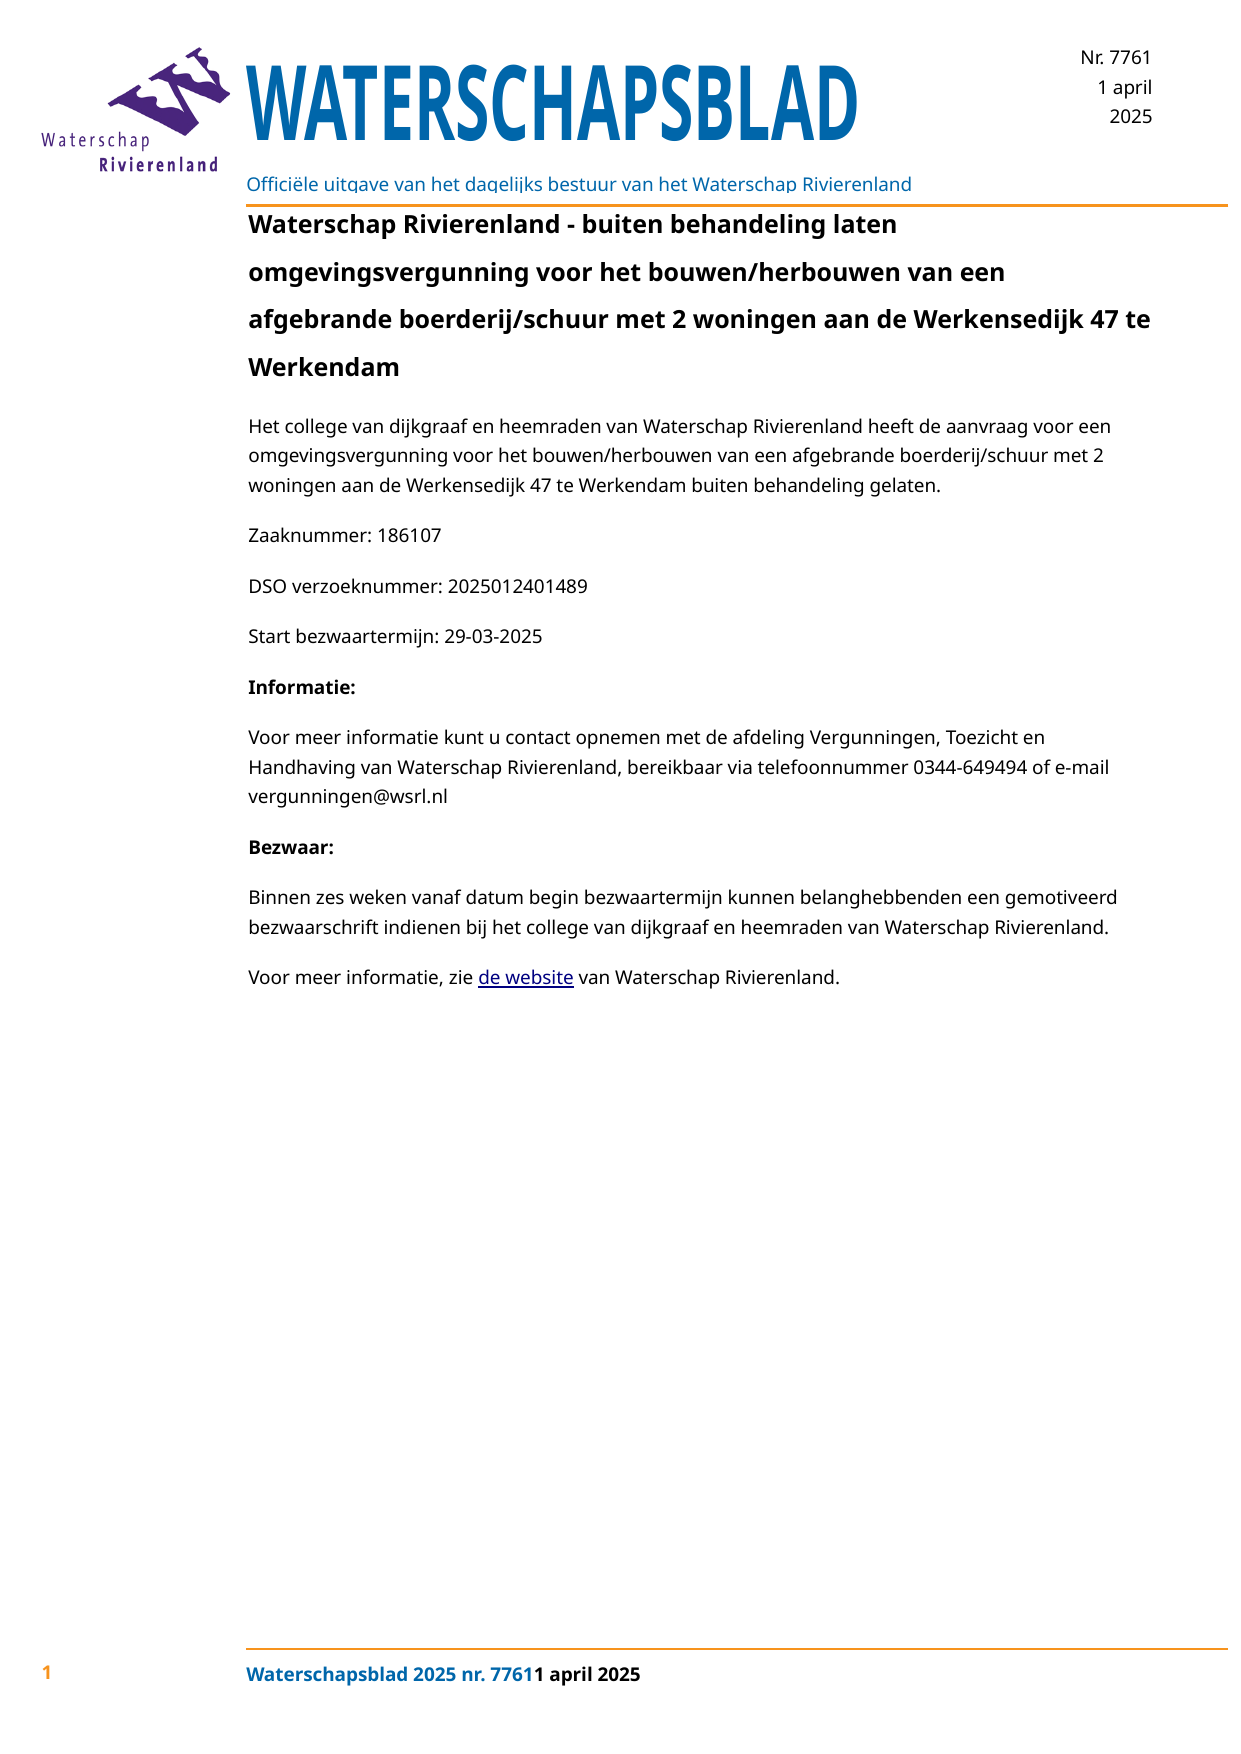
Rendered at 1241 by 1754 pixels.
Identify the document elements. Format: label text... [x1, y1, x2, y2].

picture [41, 47, 231, 172]
text Start bezwaartermijn: 29-03-2025 [248, 623, 1152, 649]
text Zaaknummer: 186107 [248, 523, 1152, 548]
text Het college van dijkgraaf en heemraden van Waterschap Rivierenland heeft de aanvraag voor een omgevingsvergunning voor het bouwen/herbouwen van een afgebrande boerderij/schuur met 2 woningen aan de Werkensedijk 47 te Werkendam buiten behandeling gelaten. [248, 413, 1152, 498]
text Binnen zes weken vanaf datum begin bezwaartermijn kunnen belanghebbenden een gemotiveerd bezwaarschrift indienen bij het college van dijkgraaf en heemraden van Waterschap Rivierenland. [248, 884, 1152, 940]
text DSO verzoeknummer: 2025012401489 [248, 573, 1152, 599]
text Bezwaar: [248, 834, 1152, 860]
text Informatie: [248, 674, 1152, 700]
text Voor meer informatie, zie de website van Waterschap Rivierenland. [248, 964, 1152, 990]
text Voor meer informatie kunt u contact opnemen met de afdeling Vergunningen, Toezicht en Handhaving van Waterschap Rivierenland, bereikbaar via telefoonnummer 0344-649494 of e-mail vergunningen@wsrl.nl [248, 724, 1152, 809]
text Waterschap Rivierenland - buiten behandeling laten omgevingsvergunning voor het bouwen/herbouwen van een afgebrande boerderij/schuur met 2 woningen aan de Werkensedijk 47 te Werkendam [248, 207, 1152, 384]
